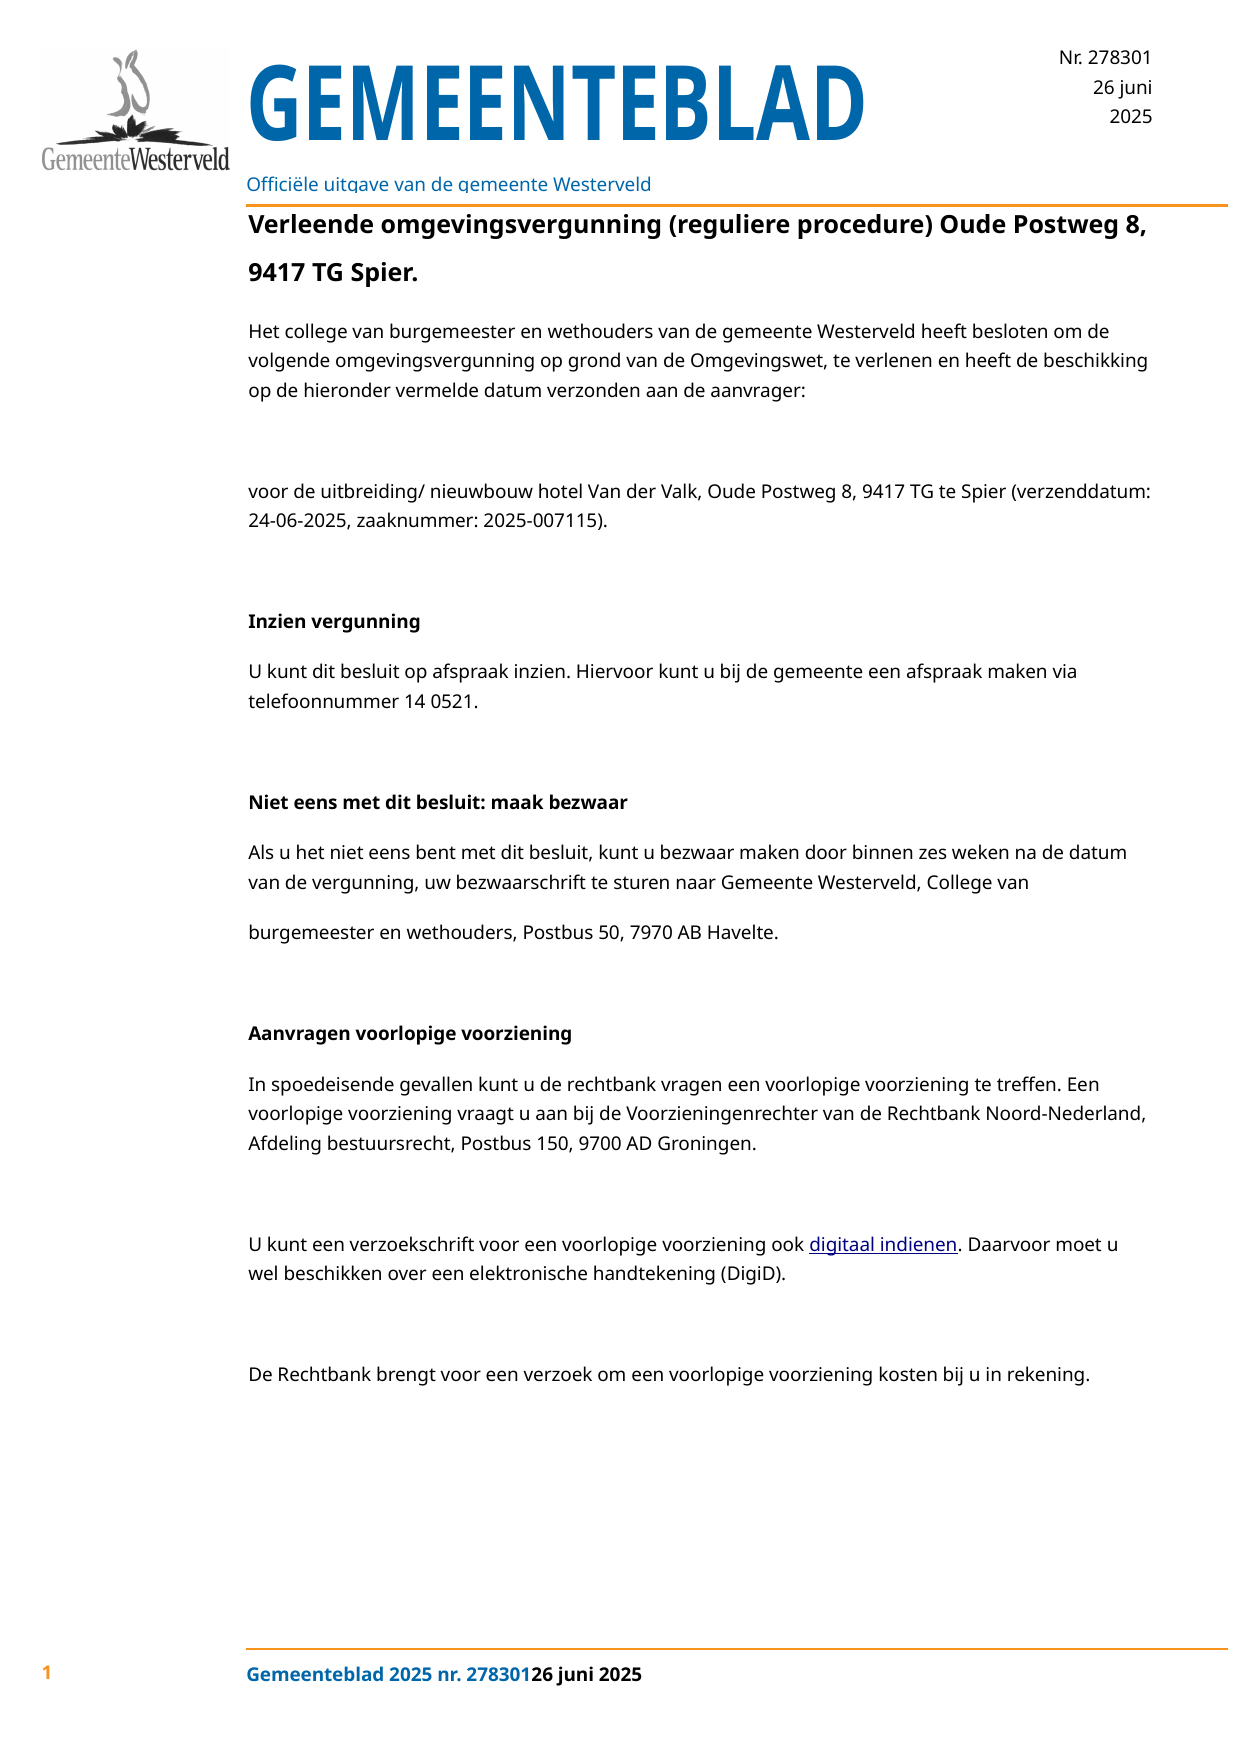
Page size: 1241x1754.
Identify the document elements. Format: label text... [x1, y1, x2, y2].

text U kunt een verzoekschrift voor een voorlopige voorziening ook digitaal indienen. Daarvoor moet u wel beschikken over een elektronische handtekening (DigiD). [248, 1231, 1152, 1286]
text Als u het niet eens bent met dit besluit, kunt u bezwaar maken door binnen zes weken na de datum van de vergunning, uw bezwaarschrift te sturen naar Gemeente Westerveld, College van [248, 839, 1152, 895]
text De Rechtbank brengt voor een verzoek om een voorlopige voorziening kosten bij u in rekening. [248, 1361, 1152, 1387]
text In spoedeisende gevallen kunt u de rechtbank vragen een voorlopige voorziening te treffen. Een voorlopige voorziening vraagt u aan bij de Voorzieningenrechter van de Rechtbank Noord-Nederland, Afdeling bestuursrecht, Postbus 150, 9700 AD Groningen. [248, 1071, 1152, 1156]
text Aanvragen voorlopige voorziening [248, 1020, 1152, 1046]
text burgemeester en wethouders, Postbus 50, 7970 AB Havelte. [248, 919, 1152, 945]
text voor de uitbreiding/ nieuwbouw hotel Van der Valk, Oude Postweg 8, 9417 TG te Spier (verzenddatum: 24-06-2025, zaaknummer: 2025-007115). [248, 478, 1152, 533]
text Het college van burgemeester en wethouders van de gemeente Westerveld heeft besloten om de volgende omgevingsvergunning op grond van de Omgevingswet, te verlenen en heeft de beschikking op de hieronder vermelde datum verzonden aan de aanvrager: [248, 318, 1152, 403]
picture [41, 47, 231, 172]
text Niet eens met dit besluit: maak bezwaar [248, 789, 1152, 815]
text U kunt dit besluit op afspraak inzien. Hiervoor kunt u bij de gemeente een afspraak maken via telefoonnummer 14 0521. [248, 659, 1152, 714]
text Inzien vergunning [248, 608, 1152, 634]
text Verleende omgevingsvergunning (reguliere procedure) Oude Postweg 8, 9417 TG Spier. [248, 207, 1152, 288]
